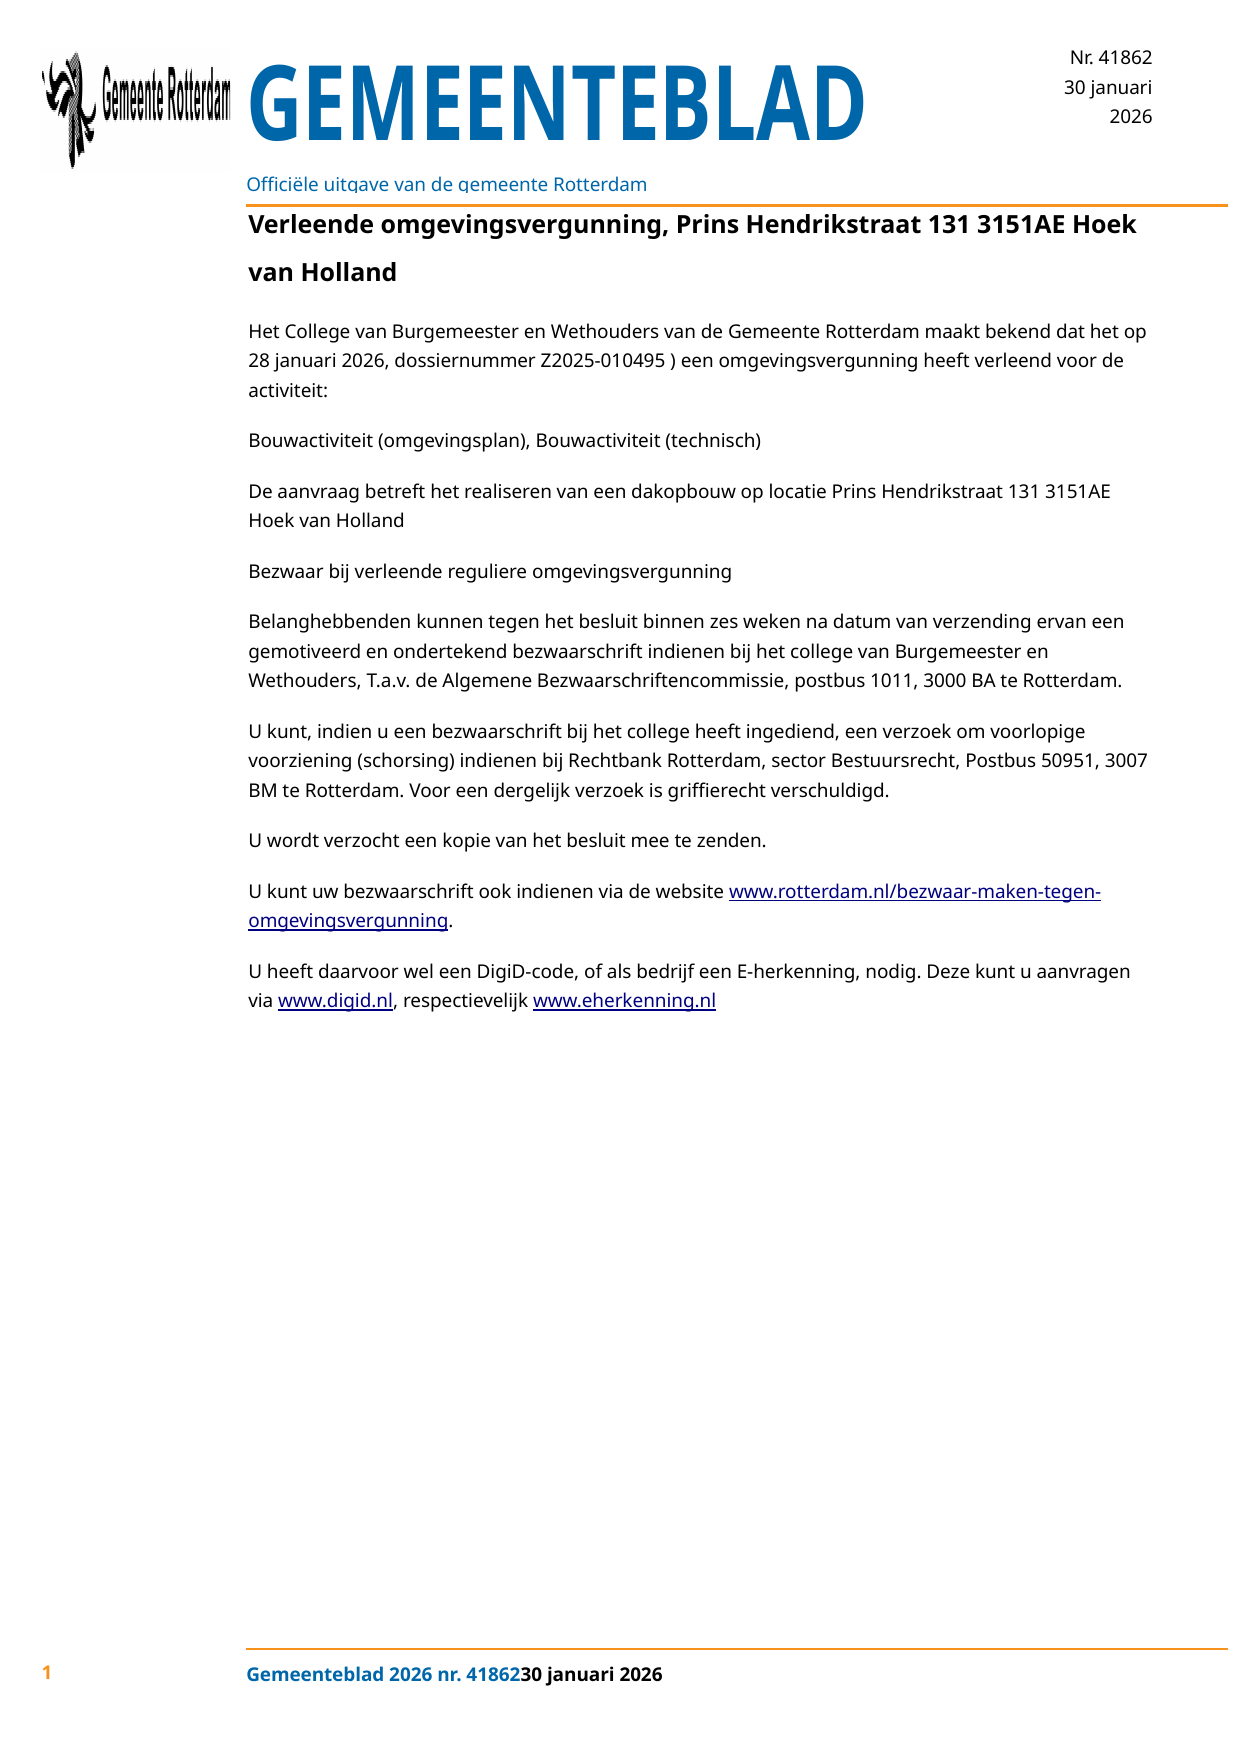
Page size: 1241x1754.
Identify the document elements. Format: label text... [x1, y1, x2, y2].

text Verleende omgevingsvergunning, Prins Hendrikstraat 131 3151AE Hoek van Holland [248, 207, 1152, 288]
text U wordt verzocht een kopie van het besluit mee te zenden. [248, 827, 1152, 853]
picture [41, 47, 231, 172]
text Bezwaar bij verleende reguliere omgevingsvergunning [248, 558, 1152, 584]
text U kunt uw bezwaarschrift ook indienen via de website www.rotterdam.nl/bezwaar-maken-tegen-omgevingsvergunning. [248, 878, 1152, 933]
text Belanghebbenden kunnen tegen het besluit binnen zes weken na datum van verzending ervan een gemotiveerd en ondertekend bezwaarschrift indienen bij het college van Burgemeester en Wethouders, T.a.v. de Algemene Bezwaarschriftencommissie, postbus 1011, 3000 BA te Rotterdam. [248, 608, 1152, 693]
text De aanvraag betreft het realiseren van een dakopbouw op locatie Prins Hendrikstraat 131 3151AE Hoek van Holland [248, 478, 1152, 533]
text Het College van Burgemeester en Wethouders van de Gemeente Rotterdam maakt bekend dat het op 28 januari 2026, dossiernummer Z2025-010495 ) een omgevingsvergunning heeft verleend voor de activiteit: [248, 318, 1152, 403]
text U heeft daarvoor wel een DigiD-code, of als bedrijf een E-herkenning, nodig. Deze kunt u aanvragen via www.digid.nl, respectievelijk www.eherkenning.nl [248, 958, 1152, 1013]
text U kunt, indien u een bezwaarschrift bij het college heeft ingediend, een verzoek om voorlopige voorziening (schorsing) indienen bij Rechtbank Rotterdam, sector Bestuursrecht, Postbus 50951, 3007 BM te Rotterdam. Voor een dergelijk verzoek is griffierecht verschuldigd. [248, 718, 1152, 803]
text Bouwactiviteit (omgevingsplan), Bouwactiviteit (technisch) [248, 427, 1152, 453]
